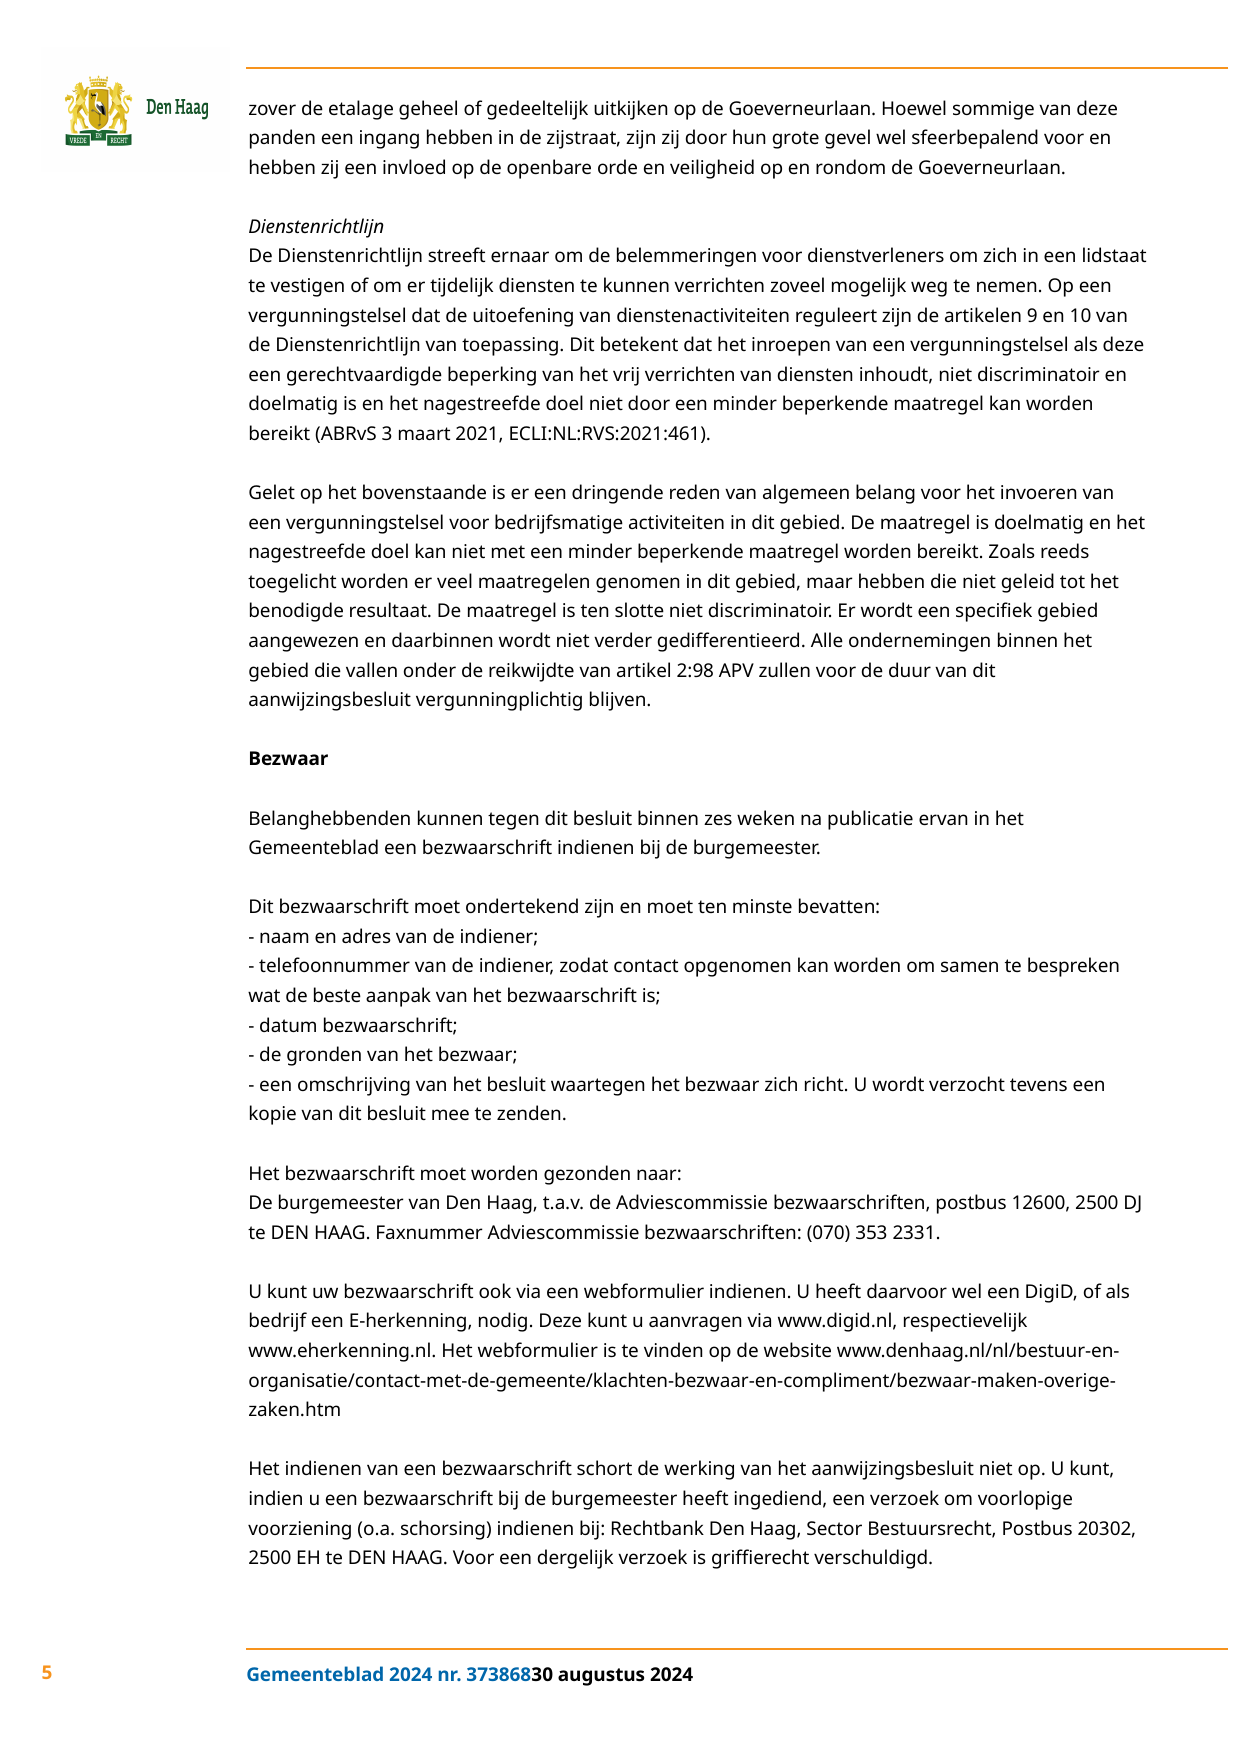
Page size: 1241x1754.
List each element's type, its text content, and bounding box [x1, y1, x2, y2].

text - datum bezwaarschrift; [248, 1012, 1152, 1038]
text Dienstenrichtlijn [248, 213, 1152, 239]
text Gelet op het bovenstaande is er een dringende reden van algemeen belang voor het invoeren van een vergunningstelsel voor bedrijfsmatige activiteiten in dit gebied. De maatregel is doelmatig en het nagestreefde doel kan niet met een minder beperkende maatregel worden bereikt. Zoals reeds toegelicht worden er veel maatregelen genomen in dit gebied, maar hebben die niet geleid tot het benodigde resultaat. De maatregel is ten slotte niet discriminatoir. Er wordt een specifiek gebied aangewezen en daarbinnen wordt niet verder gedifferentieerd. Alle ondernemingen binnen het gebied die vallen onder de reikwijdte van artikel 2:98 APV zullen voor de duur van dit aanwijzingsbesluit vergunningplichtig blijven. [248, 479, 1152, 712]
picture [41, 47, 231, 172]
text Het indienen van een bezwaarschrift schort de werking van het aanwijzingsbesluit niet op. U kunt, indien u een bezwaarschrift bij de burgemeester heeft ingediend, een verzoek om voorlopige voorziening (o.a. schorsing) indienen bij: Rechtbank Den Haag, Sector Bestuursrecht, Postbus 20302, 2500 EH te DEN HAAG. Voor een dergelijk verzoek is griffierecht verschuldigd. [248, 1456, 1152, 1570]
text - telefoonnummer van de indiener, zodat contact opgenomen kan worden om samen te bespreken wat de beste aanpak van het bezwaarschrift is; [248, 953, 1152, 1008]
text Dit bezwaarschrift moet ondertekend zijn en moet ten minste bevatten: [248, 893, 1152, 919]
text - een omschrijving van het besluit waartegen het bezwaar zich richt. U wordt verzocht tevens een kopie van dit besluit mee te zenden. [248, 1071, 1152, 1126]
text - de gronden van het bezwaar; [248, 1041, 1152, 1067]
text - naam en adres van de indiener; [248, 923, 1152, 949]
text Bezwaar [248, 746, 1152, 771]
text Het bezwaarschrift moet worden gezonden naar: [248, 1160, 1152, 1186]
text De Dienstenrichtlijn streeft ernaar om de belemmeringen voor dienstverleners om zich in een lidstaat te vestigen of om er tijdelijk diensten te kunnen verrichten zoveel mogelijk weg te nemen. Op een vergunningstelsel dat de uitoefening van dienstenactiviteiten reguleert zijn de artikelen 9 en 10 van de Dienstenrichtlijn van toepassing. Dit betekent dat het inroepen van een vergunningstelsel als deze een gerechtvaardigde beperking van het vrij verrichten van diensten inhoudt, niet discriminatoir en doelmatig is en het nagestreefde doel niet door een minder beperkende maatregel kan worden bereikt (ABRvS 3 maart 2021, ECLI:NL:RVS:2021:461). [248, 243, 1152, 446]
text Belanghebbenden kunnen tegen dit besluit binnen zes weken na publicatie ervan in het Gemeenteblad een bezwaarschrift indienen bij de burgemeester. [248, 805, 1152, 860]
text U kunt uw bezwaarschrift ook via een webformulier indienen. U heeft daarvoor wel een DigiD, of als bedrijf een E-herkenning, nodig. Deze kunt u aanvragen via www.digid.nl, respectievelijk www.eherkenning.nl. Het webformulier is te vinden op de website www.denhaag.nl/nl/bestuur-en-organisatie/contact-met-de-gemeente/klachten-bezwaar-en-compliment/bezwaar-maken-overige-zaken.htm [248, 1278, 1152, 1422]
text De burgemeester van Den Haag, t.a.v. de Adviescommissie bezwaarschriften, postbus 12600, 2500 DJ te DEN HAAG. Faxnummer Adviescommissie bezwaarschriften: (070) 353 2331. [248, 1189, 1152, 1245]
text zover de etalage geheel of gedeeltelijk uitkijken op de Goeverneurlaan. Hoewel sommige van deze panden een ingang hebben in de zijstraat, zijn zij door hun grote gevel wel sfeerbepalend voor en hebben zij een invloed op de openbare orde en veiligheid op en rondom de Goeverneurlaan. [248, 95, 1152, 180]
